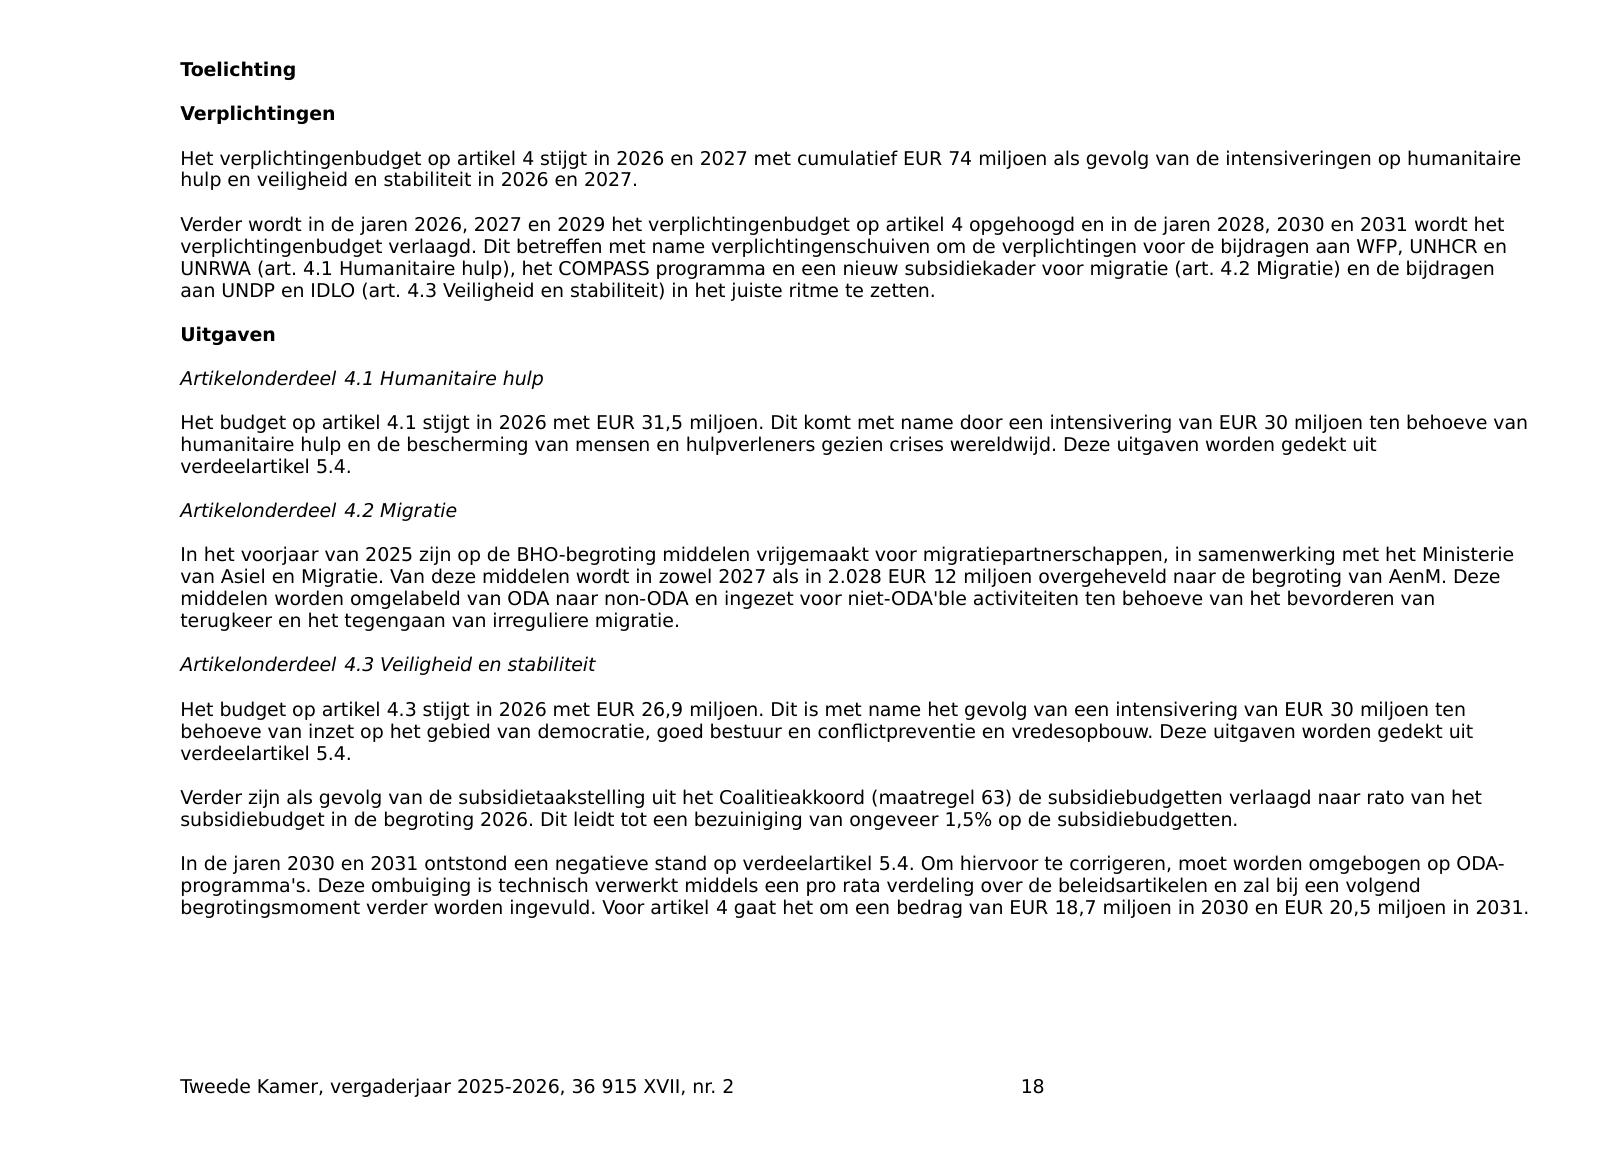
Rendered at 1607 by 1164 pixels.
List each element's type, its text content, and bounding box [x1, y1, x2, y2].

subtitle Artikelonderdeel 4.3 Veiligheid en stabiliteit [180, 654, 1529, 676]
subtitle Artikelonderdeel 4.1 Humanitaire hulp [180, 368, 1529, 390]
text Het budget op artikel 4.1 stijgt in 2026 met EUR 31,5 miljoen. Dit komt met name door een intensivering van EUR 30 miljoen ten behoeve van humanitaire hulp en de bescherming van mensen en hulpverleners gezien crises wereldwijd. Deze uitgaven worden gedekt uit verdeelartikel 5.4. [180, 412, 1529, 478]
subtitle Verplichtingen [180, 103, 1529, 125]
subtitle Artikelonderdeel 4.2 Migratie [180, 500, 1529, 522]
subtitle Toelichting [180, 59, 1529, 81]
text Het verplichtingenbudget op artikel 4 stijgt in 2026 en 2027 met cumulatief EUR 74 miljoen als gevolg van de intensiveringen op humanitaire hulp en veiligheid en stabiliteit in 2026 en 2027. [180, 147, 1529, 191]
text In de jaren 2030 en 2031 ontstond een negatieve stand op verdeelartikel 5.4. Om hiervoor te corrigeren, moet worden omgebogen op ODA-programma's. Deze ombuiging is technisch verwerkt middels een pro rata verdeling over de beleidsartikelen en zal bij een volgend begrotingsmoment verder worden ingevuld. Voor artikel 4 gaat het om een bedrag van EUR 18,7 miljoen in 2030 en EUR 20,5 miljoen in 2031. [180, 853, 1529, 919]
subtitle Uitgaven [180, 324, 1529, 346]
text Verder wordt in de jaren 2026, 2027 en 2029 het verplichtingenbudget op artikel 4 opgehoogd en in de jaren 2028, 2030 en 2031 wordt het verplichtingenbudget verlaagd. Dit betreffen met name verplichtingenschuiven om de verplichtingen voor de bijdragen aan WFP, UNHCR en UNRWA (art. 4.1 Humanitaire hulp), het COMPASS programma en een nieuw subsidiekader voor migratie (art. 4.2 Migratie) en de bijdragen aan UNDP en IDLO (art. 4.3 Veiligheid en stabiliteit) in het juiste ritme te zetten. [180, 213, 1529, 301]
text In het voorjaar van 2025 zijn op de BHO-begroting middelen vrijgemaakt voor migratiepartnerschappen, in samenwerking met het Ministerie van Asiel en Migratie. Van deze middelen wordt in zowel 2027 als in 2.028 EUR 12 miljoen overgeheveld naar de begroting van AenM. Deze middelen worden omgelabeld van ODA naar non-ODA en ingezet voor niet-ODA'ble activiteiten ten behoeve van het bevorderen van terugkeer en het tegengaan van irreguliere migratie. [180, 544, 1529, 632]
text Het budget op artikel 4.3 stijgt in 2026 met EUR 26,9 miljoen. Dit is met name het gevolg van een intensivering van EUR 30 miljoen ten behoeve van inzet op het gebied van democratie, goed bestuur en conflictpreventie en vredesopbouw. Deze uitgaven worden gedekt uit verdeelartikel 5.4. [180, 698, 1529, 764]
text Verder zijn als gevolg van de subsidietaakstelling uit het Coalitieakkoord (maatregel 63) de subsidiebudgetten verlaagd naar rato van het subsidiebudget in de begroting 2026. Dit leidt tot een bezuiniging van ongeveer 1,5% op de subsidiebudgetten. [180, 787, 1529, 831]
